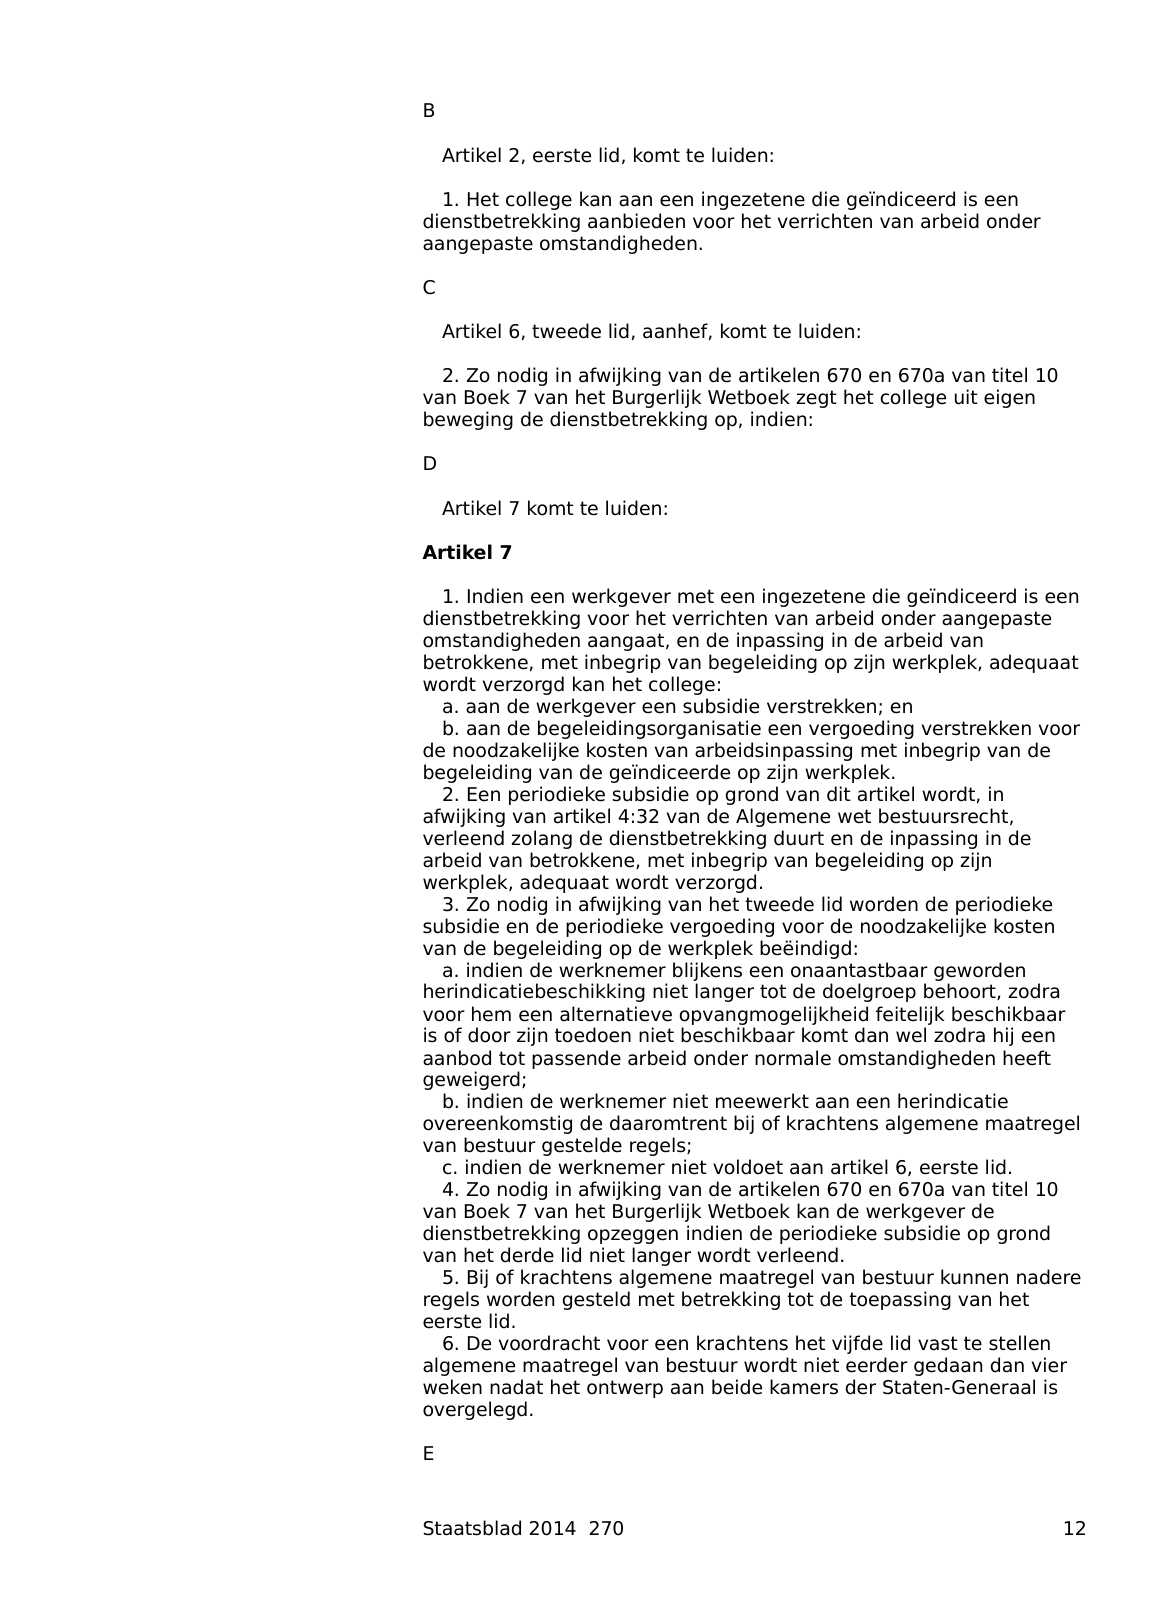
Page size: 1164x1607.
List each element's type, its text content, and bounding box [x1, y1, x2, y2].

text a. indien de werknemer blijkens een onaantastbaar geworden herindicatiebeschikking niet langer tot de doelgroep behoort, zodra voor hem een alternatieve opvangmogelijkheid feitelijk beschikbaar is of door zijn toedoen niet beschikbaar komt dan wel zodra hij een aanbod tot passende arbeid onder normale omstandigheden heeft geweigerd; [422, 959, 1087, 1091]
text B [422, 100, 1087, 122]
text 2. Een periodieke subsidie op grond van dit artikel wordt, in afwijking van artikel 4:32 van de Algemene wet bestuursrecht, verleend zolang de dienstbetrekking duurt en de inpassing in de arbeid van betrokkene, met inbegrip van begeleiding op zijn werkplek, adequaat wordt verzorgd. [422, 784, 1087, 893]
text 4. Zo nodig in afwijking van de artikelen 670 en 670a van titel 10 van Boek 7 van het Burgerlijk Wetboek kan de werkgever de dienstbetrekking opzeggen indien de periodieke subsidie op grond van het derde lid niet langer wordt verleend. [422, 1179, 1087, 1267]
text a. aan de werkgever een subsidie verstrekken; en [422, 696, 1087, 718]
text 6. De voordracht voor een krachtens het vijfde lid vast te stellen algemene maatregel van bestuur wordt niet eerder gedaan dan vier weken nadat het ontwerp aan beide kamers der Staten-Generaal is overgelegd. [422, 1333, 1087, 1421]
text c. indien de werknemer niet voldoet aan artikel 6, eerste lid. [422, 1157, 1087, 1179]
subtitle Artikel 7 [422, 542, 1087, 564]
text Artikel 7 komt te luiden: [422, 497, 1087, 519]
text 1. Het college kan aan een ingezetene die geïndiceerd is een dienstbetrekking aanbieden voor het verrichten van arbeid onder aangepaste omstandigheden. [422, 189, 1087, 255]
text D [422, 453, 1087, 475]
text Artikel 2, eerste lid, komt te luiden: [422, 144, 1087, 167]
text 2. Zo nodig in afwijking van de artikelen 670 en 670a van titel 10 van Boek 7 van het Burgerlijk Wetboek zegt het college uit eigen beweging de dienstbetrekking op, indien: [422, 365, 1087, 431]
text C [422, 277, 1087, 299]
text E [422, 1443, 1087, 1465]
text 1. Indien een werkgever met een ingezetene die geïndiceerd is een dienstbetrekking voor het verrichten van arbeid onder aangepaste omstandigheden aangaat, en de inpassing in de arbeid van betrokkene, met inbegrip van begeleiding op zijn werkplek, adequaat wordt verzorgd kan het college: [422, 586, 1087, 696]
text 3. Zo nodig in afwijking van het tweede lid worden de periodieke subsidie en de periodieke vergoeding voor de noodzakelijke kosten van de begeleiding op de werkplek beëindigd: [422, 893, 1087, 959]
text b. indien de werknemer niet meewerkt aan een herindicatie overeenkomstig de daaromtrent bij of krachtens algemene maatregel van bestuur gestelde regels; [422, 1091, 1087, 1157]
text b. aan de begeleidingsorganisatie een vergoeding verstrekken voor de noodzakelijke kosten van arbeidsinpassing met inbegrip van de begeleiding van de geïndiceerde op zijn werkplek. [422, 718, 1087, 784]
text Artikel 6, tweede lid, aanhef, komt te luiden: [422, 321, 1087, 343]
text 5. Bij of krachtens algemene maatregel van bestuur kunnen nadere regels worden gesteld met betrekking tot de toepassing van het eerste lid. [422, 1267, 1087, 1333]
